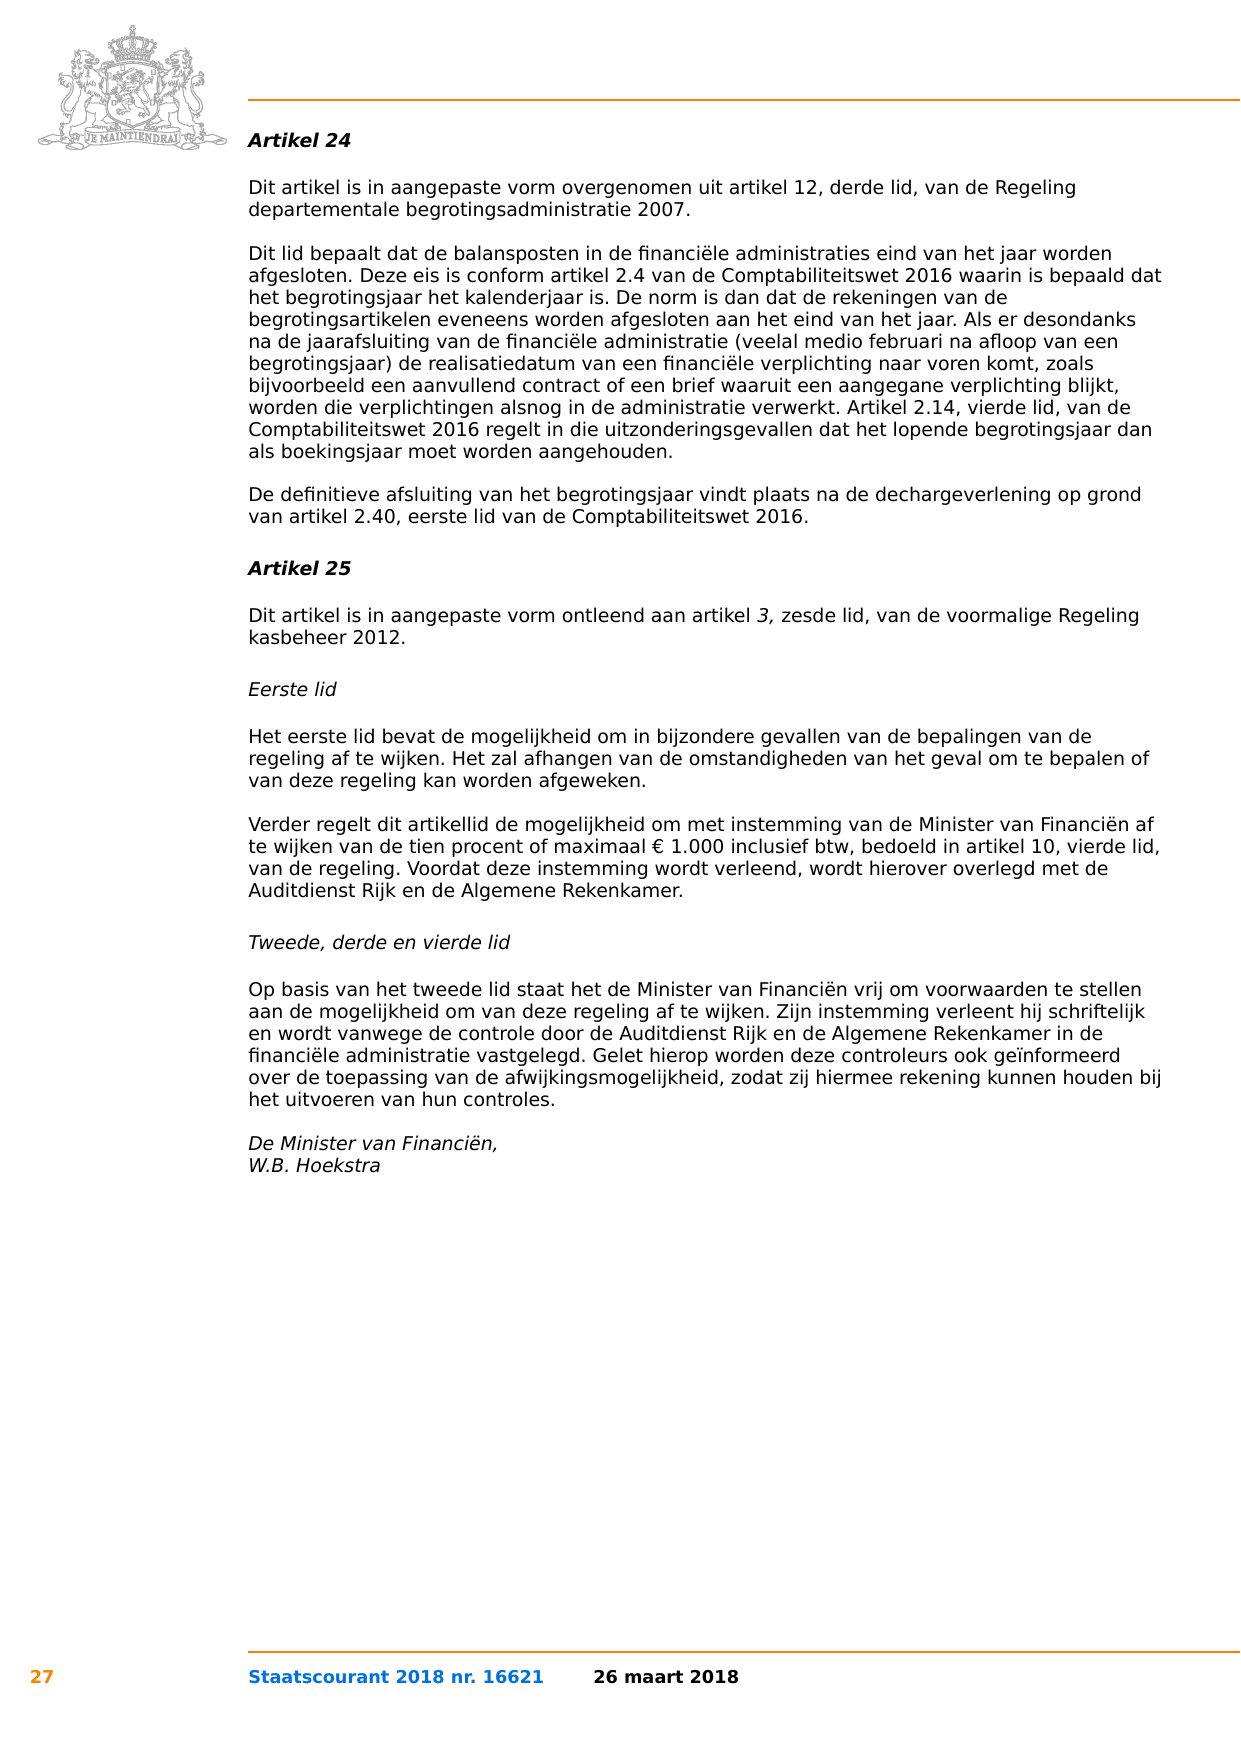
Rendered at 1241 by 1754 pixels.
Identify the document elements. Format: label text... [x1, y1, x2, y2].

text Verder regelt dit artikellid de mogelijkheid om met instemming van de Minister van Financiën af te wijken van de tien procent of maximaal € 1.000 inclusief btw, bedoeld in artikel 10, vierde lid, van de regeling. Voordat deze instemming wordt verleend, wordt hierover overlegd met de Auditdienst Rijk en de Algemene Rekenkamer. [248, 814, 1163, 902]
subtitle Tweede, derde en vierde lid [248, 932, 1163, 954]
picture [38, 25, 227, 150]
text De definitieve afsluiting van het begrotingsjaar vindt plaats na de dechargeverlening op grond van artikel 2.40, eerste lid van de Comptabiliteitswet 2016. [248, 484, 1163, 528]
subtitle Eerste lid [248, 679, 1163, 701]
text Op basis van het tweede lid staat het de Minister van Financiën vrij om voorwaarden te stellen aan de mogelijkheid om van deze regeling af te wijken. Zijn instemming verleent hij schriftelijk en wordt vanwege de controle door de Auditdienst Rijk en de Algemene Rekenkamer in de financiële administratie vastgelegd. Gelet hierop worden deze controleurs ook geïnformeerd over de toepassing van de afwijkingsmogelijkheid, zodat zij hiermee rekening kunnen houden bij het uitvoeren van hun controles. [248, 979, 1163, 1111]
subtitle Artikel 24 [248, 130, 1163, 152]
text Dit artikel is in aangepaste vorm overgenomen uit artikel 12, derde lid, van de Regeling departementale begrotingsadministratie 2007. [248, 177, 1163, 221]
text Dit lid bepaalt dat de balansposten in de financiële administraties eind van het jaar worden afgesloten. Deze eis is conform artikel 2.4 van de Comptabiliteitswet 2016 waarin is bepaald dat het begrotingsjaar het kalenderjaar is. De norm is dan dat de rekeningen van de begrotingsartikelen eveneens worden afgesloten aan het eind van het jaar. Als er desondanks na de jaarafsluiting van de financiële administratie (veelal medio februari na afloop van een begrotingsjaar) de realisatiedatum van een financiële verplichting naar voren komt, zoals bijvoorbeeld een aanvullend contract of een brief waaruit een aangegane verplichting blijkt, worden die verplichtingen alsnog in de administratie verwerkt. Artikel 2.14, vierde lid, van de Comptabiliteitswet 2016 regelt in die uitzonderingsgevallen dat het lopende begrotingsjaar dan als boekingsjaar moet worden aangehouden. [248, 243, 1163, 462]
subtitle Artikel 25 [248, 558, 1163, 580]
text Het eerste lid bevat de mogelijkheid om in bijzondere gevallen van de bepalingen van de regeling af te wijken. Het zal afhangen van de omstandigheden van het geval om te bepalen of van deze regeling kan worden afgeweken. [248, 726, 1163, 792]
text Dit artikel is in aangepaste vorm ontleend aan artikel 3, zesde lid, van de voormalige Regeling kasbeheer 2012. [248, 605, 1163, 649]
text De Minister van Financiën, W.B. Hoekstra [248, 1133, 1163, 1177]
